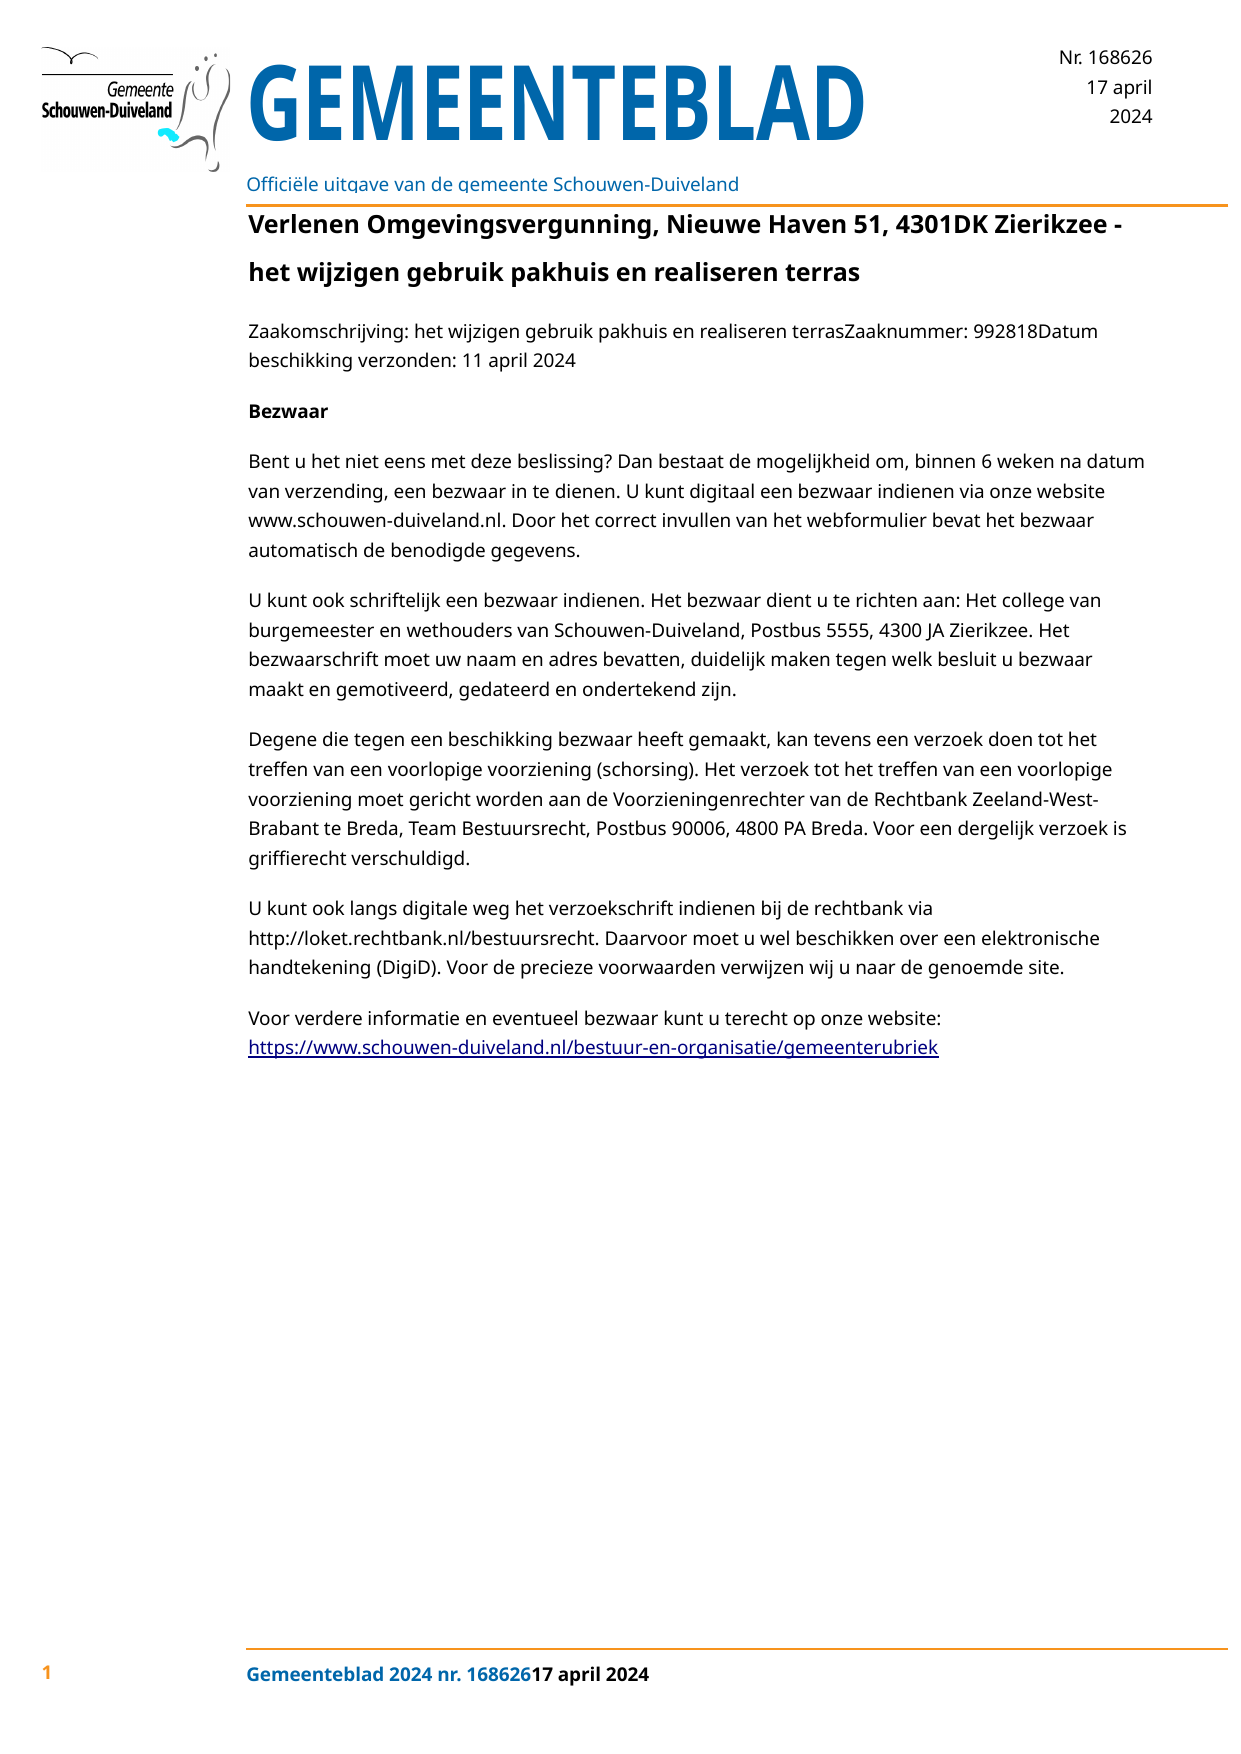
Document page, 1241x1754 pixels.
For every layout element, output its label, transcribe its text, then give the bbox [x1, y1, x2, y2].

picture [41, 47, 231, 172]
text U kunt ook schriftelijk een bezwaar indienen. Het bezwaar dient u te richten aan: Het college van burgemeester en wethouders van Schouwen-Duiveland, Postbus 5555, 4300 JA Zierikzee. Het bezwaarschrift moet uw naam en adres bevatten, duidelijk maken tegen welk besluit u bezwaar maakt en gemotiveerd, gedateerd en ondertekend zijn. [248, 587, 1152, 702]
text Bezwaar [248, 398, 1152, 424]
text Voor verdere informatie en eventueel bezwaar kunt u terecht op onze website: https://www.schouwen-duiveland.nl/bestuur-en-organisatie/gemeenterubriek [248, 1005, 1152, 1060]
text Zaakomschrijving: het wijzigen gebruik pakhuis en realiseren terrasZaaknummer: 992818Datum beschikking verzonden: 11 april 2024 [248, 318, 1152, 373]
text Verlenen Omgevingsvergunning, Nieuwe Haven 51, 4301DK Zierikzee - het wijzigen gebruik pakhuis en realiseren terras [248, 207, 1152, 288]
text Bent u het niet eens met deze beslissing? Dan bestaat de mogelijkheid om, binnen 6 weken na datum van verzending, een bezwaar in te dienen. U kunt digitaal een bezwaar indienen via onze website www.schouwen-duiveland.nl. Door het correct invullen van het webformulier bevat het bezwaar automatisch de benodigde gegevens. [248, 448, 1152, 563]
text U kunt ook langs digitale weg het verzoekschrift indienen bij de rechtbank via http://loket.rechtbank.nl/bestuursrecht. Daarvoor moet u wel beschikken over een elektronische handtekening (DigiD). Voor de precieze voorwaarden verwijzen wij u naar de genoemde site. [248, 895, 1152, 980]
text Degene die tegen een beschikking bezwaar heeft gemaakt, kan tevens een verzoek doen tot het treffen van een voorlopige voorziening (schorsing). Het verzoek tot het treffen van een voorlopige voorziening moet gericht worden aan de Voorzieningenrechter van de Rechtbank Zeeland-West-Brabant te Breda, Team Bestuursrecht, Postbus 90006, 4800 PA Breda. Voor een dergelijk verzoek is griffierecht verschuldigd. [248, 727, 1152, 871]
